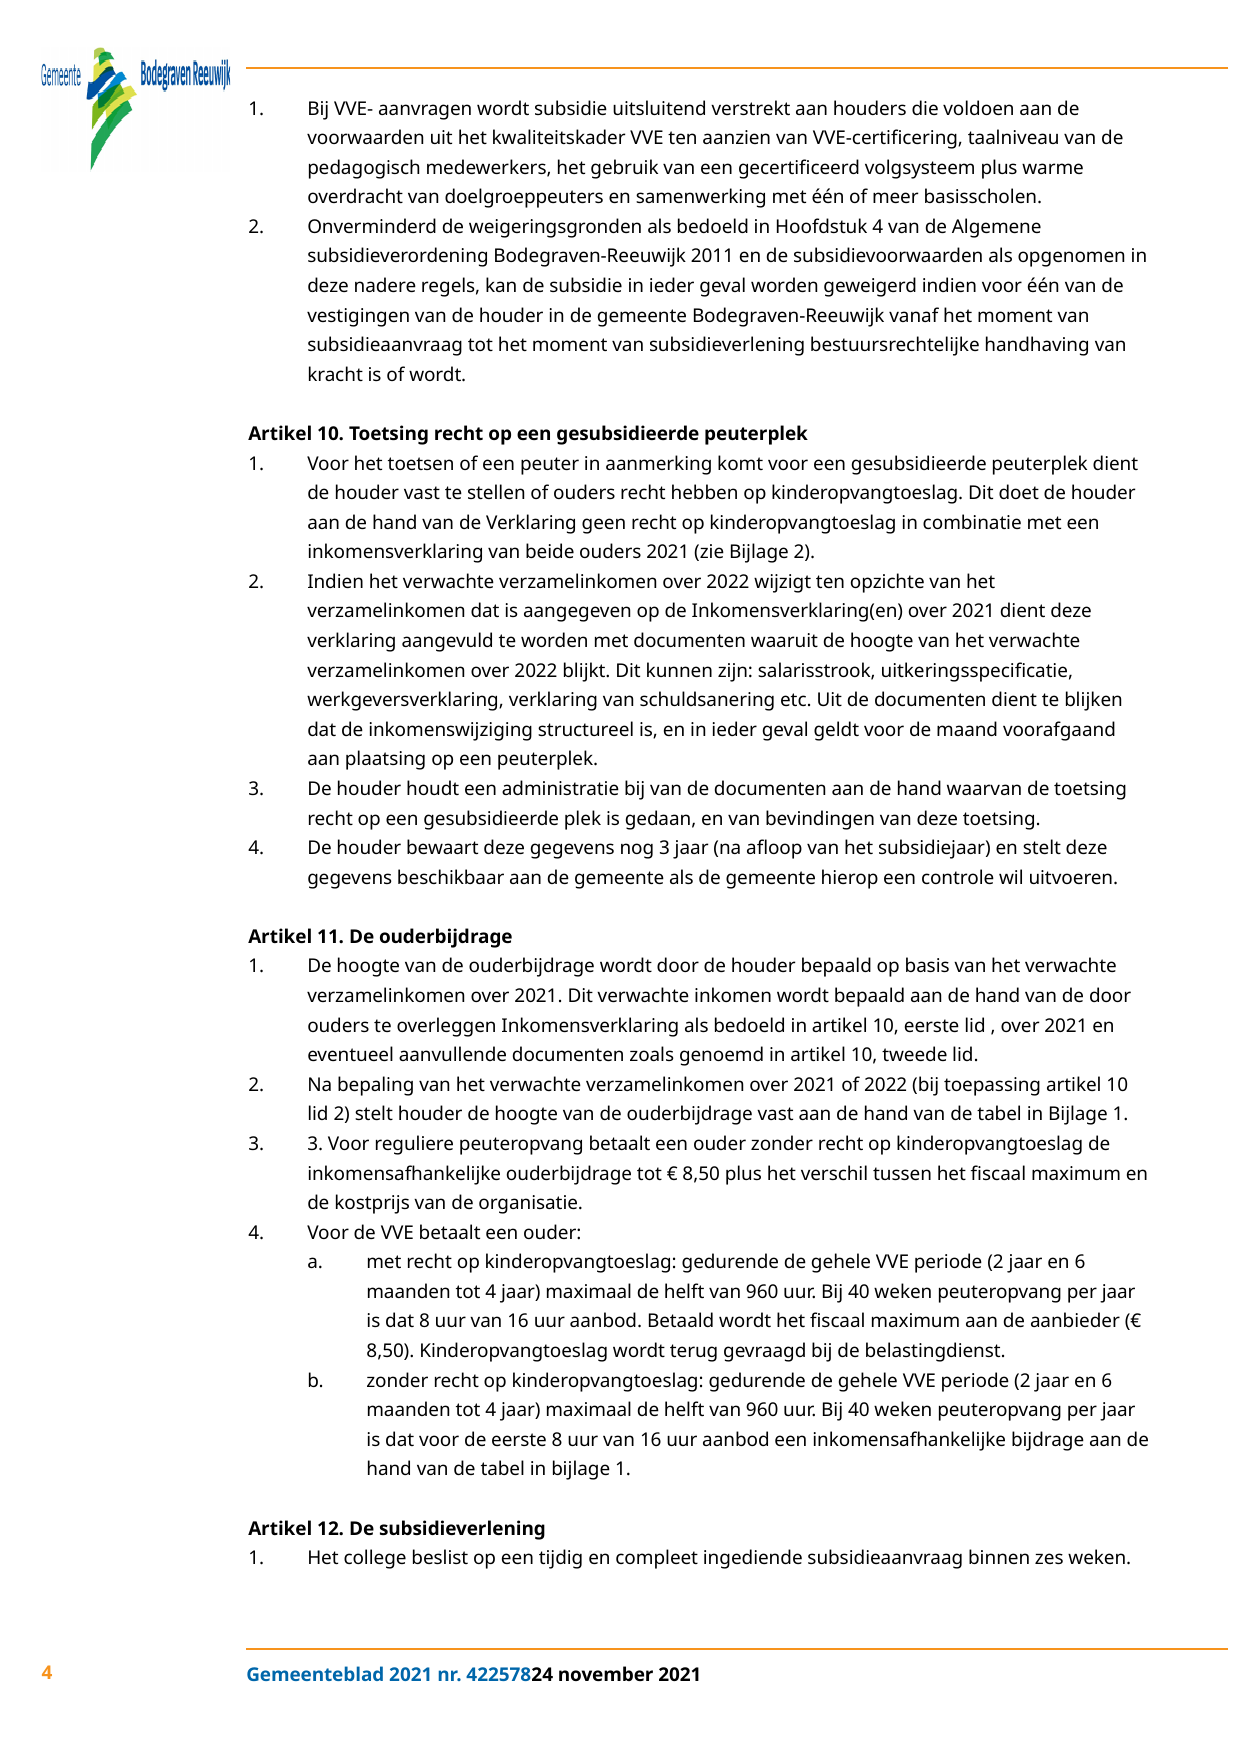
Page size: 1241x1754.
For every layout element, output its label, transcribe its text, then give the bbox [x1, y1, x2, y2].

list met recht op kinderopvangtoeslag: gedurende de gehele VVE periode (2 jaar en 6 maanden tot 4 jaar) maximaal de helft van 960 uur. Bij 40 weken peuteropvang per jaar is dat 8 uur van 16 uur aanbod. Betaald wordt het fiscaal maximum aan de aanbieder (€ 8,50). Kinderopvangtoeslag wordt terug gevraagd bij de belastingdienst. [307, 1248, 1152, 1363]
list Voor de VVE betaalt een ouder: [248, 1219, 1152, 1245]
text Artikel 10. Toetsing recht op een gesubsidieerde peuterplek [248, 420, 1152, 446]
list De houder houdt een administratie bij van de documenten aan de hand waarvan de toetsing recht op een gesubsidieerde plek is gedaan, en van bevindingen van deze toetsing. [248, 775, 1152, 831]
list Het college beslist op een tijdig en compleet ingediende subsidieaanvraag binnen zes weken. [248, 1544, 1152, 1570]
list Bij VVE- aanvragen wordt subsidie uitsluitend verstrekt aan houders die voldoen aan de voorwaarden uit het kwaliteitskader VVE ten aanzien van VVE-certificering, taalniveau van de pedagogisch medewerkers, het gebruik van een gecertificeerd volgsysteem plus warme overdracht van doelgroeppeuters en samenwerking met één of meer basisscholen. [248, 95, 1152, 209]
list zonder recht op kinderopvangtoeslag: gedurende de gehele VVE periode (2 jaar en 6 maanden tot 4 jaar) maximaal de helft van 960 uur. Bij 40 weken peuteropvang per jaar is dat voor de eerste 8 uur van 16 uur aanbod een inkomensafhankelijke bijdrage aan de hand van de tabel in bijlage 1. [307, 1367, 1152, 1481]
list Onverminderd de weigeringsgronden als bedoeld in Hoofdstuk 4 van de Algemene subsidieverordening Bodegraven-Reeuwijk 2011 en de subsidievoorwaarden als opgenomen in deze nadere regels, kan de subsidie in ieder geval worden geweigerd indien voor één van de vestigingen van de houder in de gemeente Bodegraven-Reeuwijk vanaf het moment van subsidieaanvraag tot het moment van subsidieverlening bestuursrechtelijke handhaving van kracht is of wordt. [248, 213, 1152, 387]
list De hoogte van de ouderbijdrage wordt door de houder bepaald op basis van het verwachte verzamelinkomen over 2021. Dit verwachte inkomen wordt bepaald aan de hand van de door ouders te overleggen Inkomensverklaring als bedoeld in artikel 10, eerste lid , over 2021 en eventueel aanvullende documenten zoals genoemd in artikel 10, tweede lid. [248, 953, 1152, 1067]
list Na bepaling van het verwachte verzamelinkomen over 2021 of 2022 (bij toepassing artikel 10 lid 2) stelt houder de hoogte van de ouderbijdrage vast aan de hand van de tabel in Bijlage 1. [248, 1071, 1152, 1126]
picture [41, 47, 231, 172]
text Artikel 12. De subsidieverlening [248, 1515, 1152, 1541]
text Artikel 11. De ouderbijdrage [248, 923, 1152, 949]
list Indien het verwachte verzamelinkomen over 2022 wijzigt ten opzichte van het verzamelinkomen dat is aangegeven op de Inkomensverklaring(en) over 2021 dient deze verklaring aangevuld te worden met documenten waaruit de hoogte van het verwachte verzamelinkomen over 2022 blijkt. Dit kunnen zijn: salarisstrook, uitkeringsspecificatie, werkgeversverklaring, verklaring van schuldsanering etc. Uit de documenten dient te blijken dat de inkomenswijziging structureel is, en in ieder geval geldt voor de maand voorafgaand aan plaatsing op een peuterplek. [248, 568, 1152, 771]
list De houder bewaart deze gegevens nog 3 jaar (na afloop van het subsidiejaar) en stelt deze gegevens beschikbaar aan de gemeente als de gemeente hierop een controle wil uitvoeren. [248, 834, 1152, 890]
list 3. Voor reguliere peuteropvang betaalt een ouder zonder recht op kinderopvangtoeslag de inkomensafhankelijke ouderbijdrage tot € 8,50 plus het verschil tussen het fiscaal maximum en de kostprijs van de organisatie. [248, 1130, 1152, 1215]
list Voor het toetsen of een peuter in aanmerking komt voor een gesubsidieerde peuterplek dient de houder vast te stellen of ouders recht hebben op kinderopvangtoeslag. Dit doet de houder aan de hand van de Verklaring geen recht op kinderopvangtoeslag in combinatie met een inkomensverklaring van beide ouders 2021 (zie Bijlage 2). [248, 450, 1152, 564]
